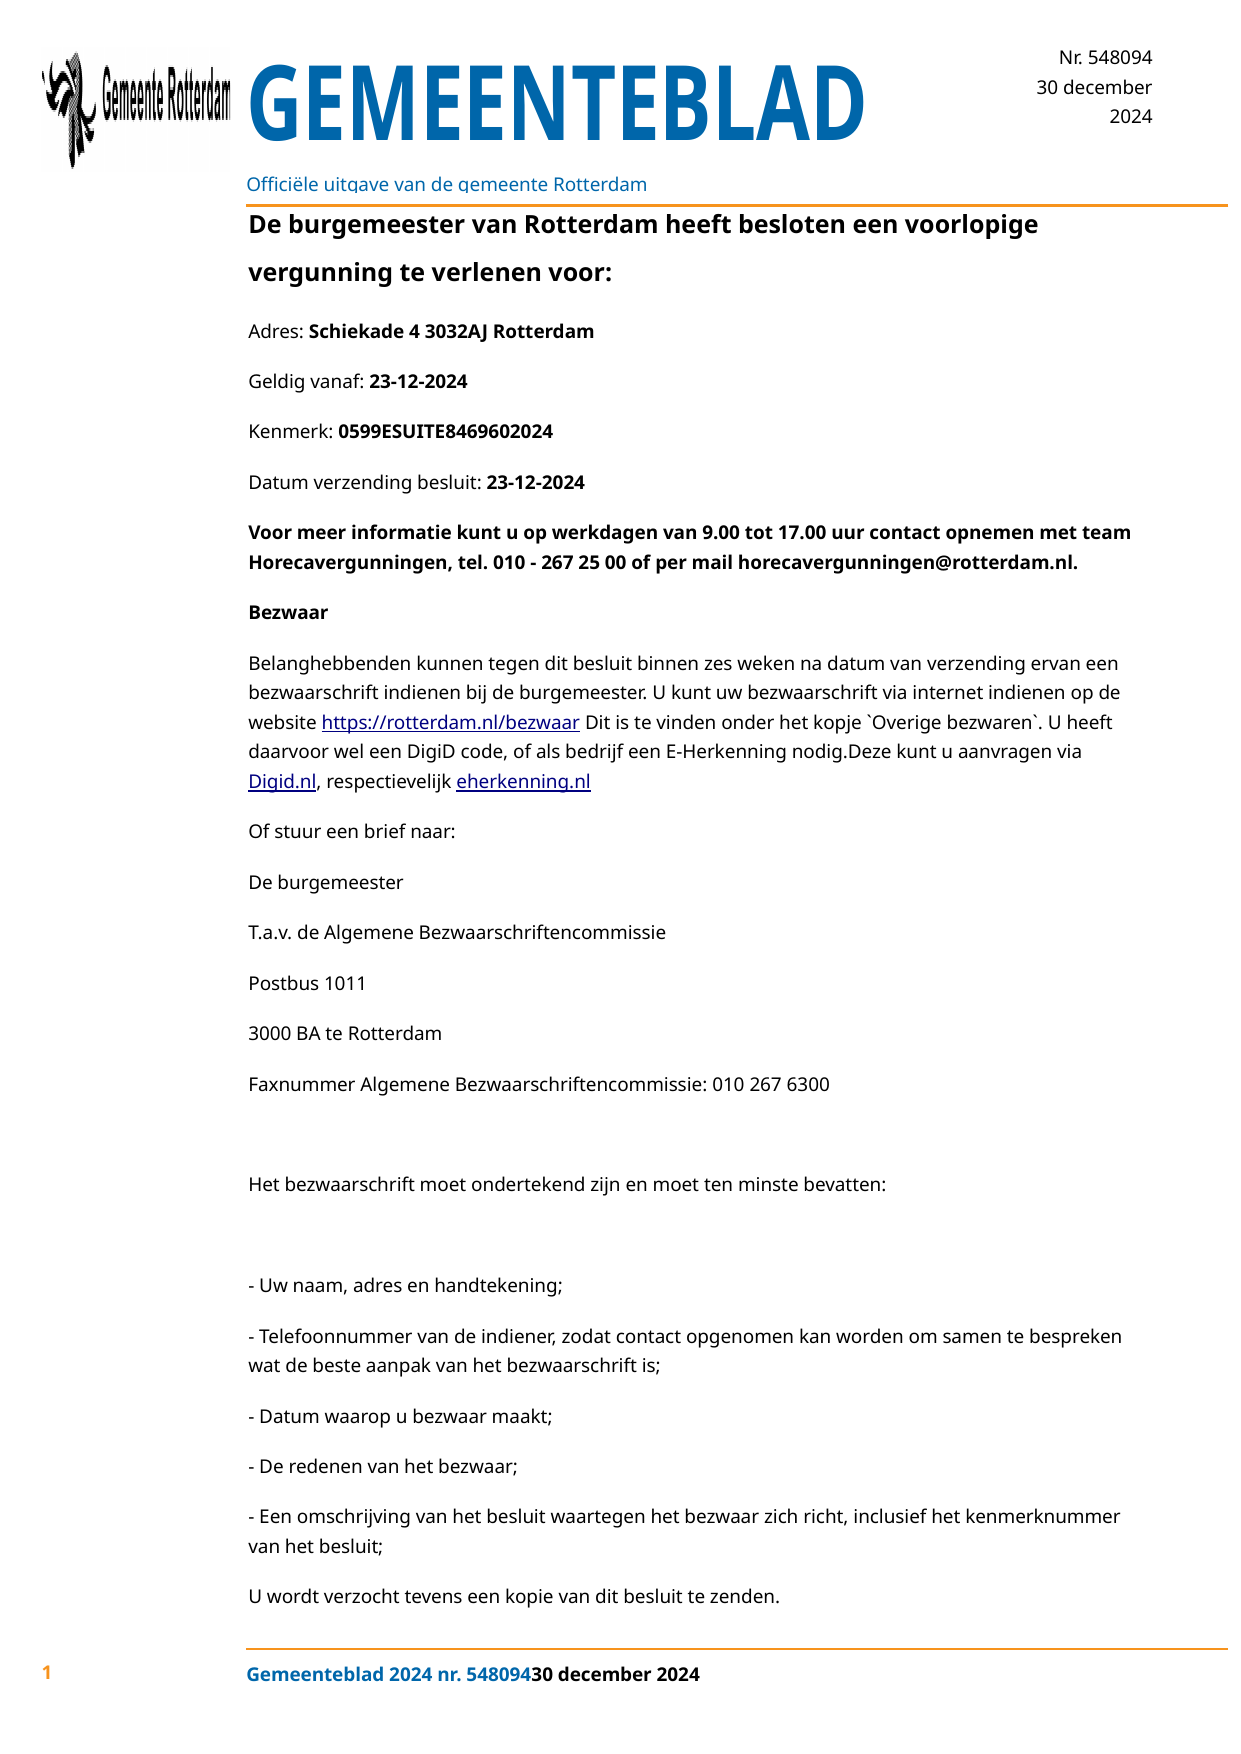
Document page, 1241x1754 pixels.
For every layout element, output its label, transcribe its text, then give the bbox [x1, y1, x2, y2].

text Bezwaar [248, 599, 1152, 625]
text Adres: Schiekade 4 3032AJ Rotterdam [248, 318, 1152, 344]
text 3000 BA te Rotterdam [248, 1020, 1152, 1046]
text De burgemeester [248, 869, 1152, 895]
text Faxnummer Algemene Bezwaarschriftencommissie: 010 267 6300 [248, 1071, 1152, 1097]
picture [41, 47, 231, 172]
text De burgemeester van Rotterdam heeft besloten een voorlopige vergunning te verlenen voor: [248, 207, 1152, 288]
text Geldig vanaf: 23-12-2024 [248, 368, 1152, 394]
text Belanghebbenden kunnen tegen dit besluit binnen zes weken na datum van verzending ervan een bezwaarschrift indienen bij de burgemeester. U kunt uw bezwaarschrift via internet indienen op de website https://rotterdam.nl/bezwaar Dit is te vinden onder het kopje `Overige bezwaren`. U heeft daarvoor wel een DigiD code, of als bedrijf een E-Herkenning nodig.Deze kunt u aanvragen via Digid.nl, respectievelijk eherkenning.nl [248, 650, 1152, 794]
text Postbus 1011 [248, 970, 1152, 996]
text Kenmerk: 0599ESUITE8469602024 [248, 419, 1152, 444]
text T.a.v. de Algemene Bezwaarschriftencommissie [248, 919, 1152, 945]
text - Uw naam, adres en handtekening; [248, 1272, 1152, 1298]
text U wordt verzocht tevens een kopie van dit besluit te zenden. [248, 1584, 1152, 1609]
text Of stuur een brief naar: [248, 819, 1152, 844]
text - Telefoonnummer van de indiener, zodat contact opgenomen kan worden om samen te bespreken wat de beste aanpak van het bezwaarschrift is; [248, 1323, 1152, 1378]
text Het bezwaarschrift moet ondertekend zijn en moet ten minste bevatten: [248, 1172, 1152, 1197]
text - Datum waarop u bezwaar maakt; [248, 1403, 1152, 1429]
text - De redenen van het bezwaar; [248, 1453, 1152, 1479]
text - Een omschrijving van het besluit waartegen het bezwaar zich richt, inclusief het kenmerknummer van het besluit; [248, 1504, 1152, 1559]
text Voor meer informatie kunt u op werkdagen van 9.00 tot 17.00 uur contact opnemen met team Horecavergunningen, tel. 010 - 267 25 00 of per mail horecavergunningen@rotterdam.nl. [248, 519, 1152, 575]
text Datum verzending besluit: 23-12-2024 [248, 469, 1152, 495]
